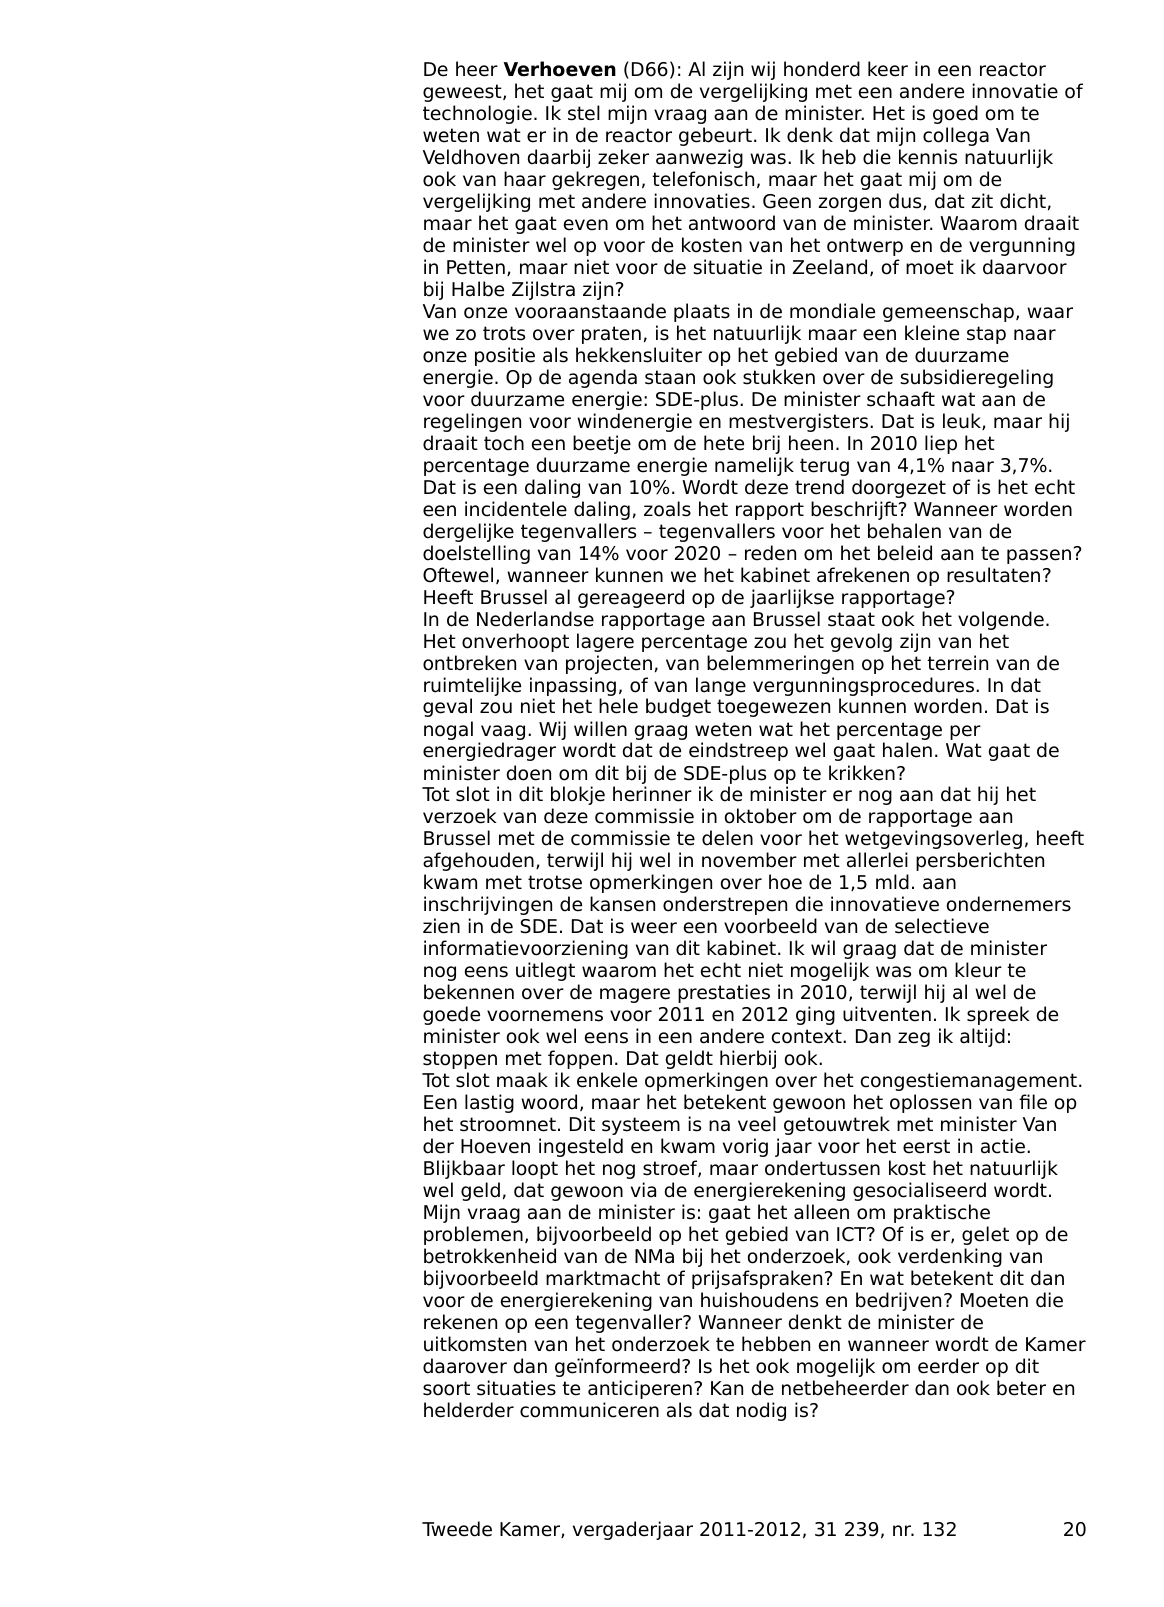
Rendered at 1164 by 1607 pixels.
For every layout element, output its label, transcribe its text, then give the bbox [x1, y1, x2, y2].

text Tot slot in dit blokje herinner ik de minister er nog aan dat hij het verzoek van deze commissie in oktober om de rapportage aan Brussel met de commissie te delen voor het wetgevingsoverleg, heeft afgehouden, terwijl hij wel in november met allerlei persberichten kwam met trotse opmerkingen over hoe de 1,5 mld. aan inschrijvingen de kansen onderstrepen die innovatieve ondernemers zien in de SDE. Dat is weer een voorbeeld van de selectieve informatievoorziening van dit kabinet. Ik wil graag dat de minister nog eens uitlegt waarom het echt niet mogelijk was om kleur te bekennen over de magere prestaties in 2010, terwijl hij al wel de goede voornemens voor 2011 en 2012 ging uitventen. Ik spreek de minister ook wel eens in een andere context. Dan zeg ik altijd: stoppen met foppen. Dat geldt hierbij ook. [422, 784, 1087, 1070]
text In de Nederlandse rapportage aan Brussel staat ook het volgende. Het onverhoopt lagere percentage zou het gevolg zijn van het ontbreken van projecten, van belemmeringen op het terrein van de ruimtelijke inpassing, of van lange vergunningsprocedures. In dat geval zou niet het hele budget toegewezen kunnen worden. Dat is nogal vaag. Wij willen graag weten wat het percentage per energiedrager wordt dat de eindstreep wel gaat halen. Wat gaat de minister doen om dit bij de SDE-plus op te krikken? [422, 608, 1087, 784]
text Tot slot maak ik enkele opmerkingen over het congestiemanagement. Een lastig woord, maar het betekent gewoon het oplossen van file op het stroomnet. Dit systeem is na veel getouwtrek met minister Van der Hoeven ingesteld en kwam vorig jaar voor het eerst in actie. Blijkbaar loopt het nog stroef, maar ondertussen kost het natuurlijk wel geld, dat gewoon via de energierekening gesocialiseerd wordt. Mijn vraag aan de minister is: gaat het alleen om praktische problemen, bijvoorbeeld op het gebied van ICT? Of is er, gelet op de betrokkenheid van de NMa bij het onderzoek, ook verdenking van bijvoorbeeld marktmacht of prijsafspraken? En wat betekent dit dan voor de energierekening van huishoudens en bedrijven? Moeten die rekenen op een tegenvaller? Wanneer denkt de minister de uitkomsten van het onderzoek te hebben en wanneer wordt de Kamer daarover dan geïnformeerd? Is het ook mogelijk om eerder op dit soort situaties te anticiperen? Kan de netbeheerder dan ook beter en helderder communiceren als dat nodig is? [422, 1070, 1087, 1422]
text De heer Verhoeven (D66): Al zijn wij honderd keer in een reactor geweest, het gaat mij om de vergelijking met een andere innovatie of technologie. Ik stel mijn vraag aan de minister. Het is goed om te weten wat er in de reactor gebeurt. Ik denk dat mijn collega Van Veldhoven daarbij zeker aanwezig was. Ik heb die kennis natuurlijk ook van haar gekregen, telefonisch, maar het gaat mij om de vergelijking met andere innovaties. Geen zorgen dus, dat zit dicht, maar het gaat even om het antwoord van de minister. Waarom draait de minister wel op voor de kosten van het ontwerp en de vergunning in Petten, maar niet voor de situatie in Zeeland, of moet ik daarvoor bij Halbe Zijlstra zijn? [422, 59, 1087, 301]
text Van onze vooraanstaande plaats in de mondiale gemeenschap, waar we zo trots over praten, is het natuurlijk maar een kleine stap naar onze positie als hekkensluiter op het gebied van de duurzame energie. Op de agenda staan ook stukken over de subsidieregeling voor duurzame energie: SDE-plus. De minister schaaft wat aan de regelingen voor windenergie en mestvergisters. Dat is leuk, maar hij draait toch een beetje om de hete brij heen. In 2010 liep het percentage duurzame energie namelijk terug van 4,1% naar 3,7%. Dat is een daling van 10%. Wordt deze trend doorgezet of is het echt een incidentele daling, zoals het rapport beschrijft? Wanneer worden dergelijke tegenvallers – tegenvallers voor het behalen van de doelstelling van 14% voor 2020 – reden om het beleid aan te passen? Oftewel, wanneer kunnen we het kabinet afrekenen op resultaten? Heeft Brussel al gereageerd op de jaarlijkse rapportage? [422, 301, 1087, 608]
